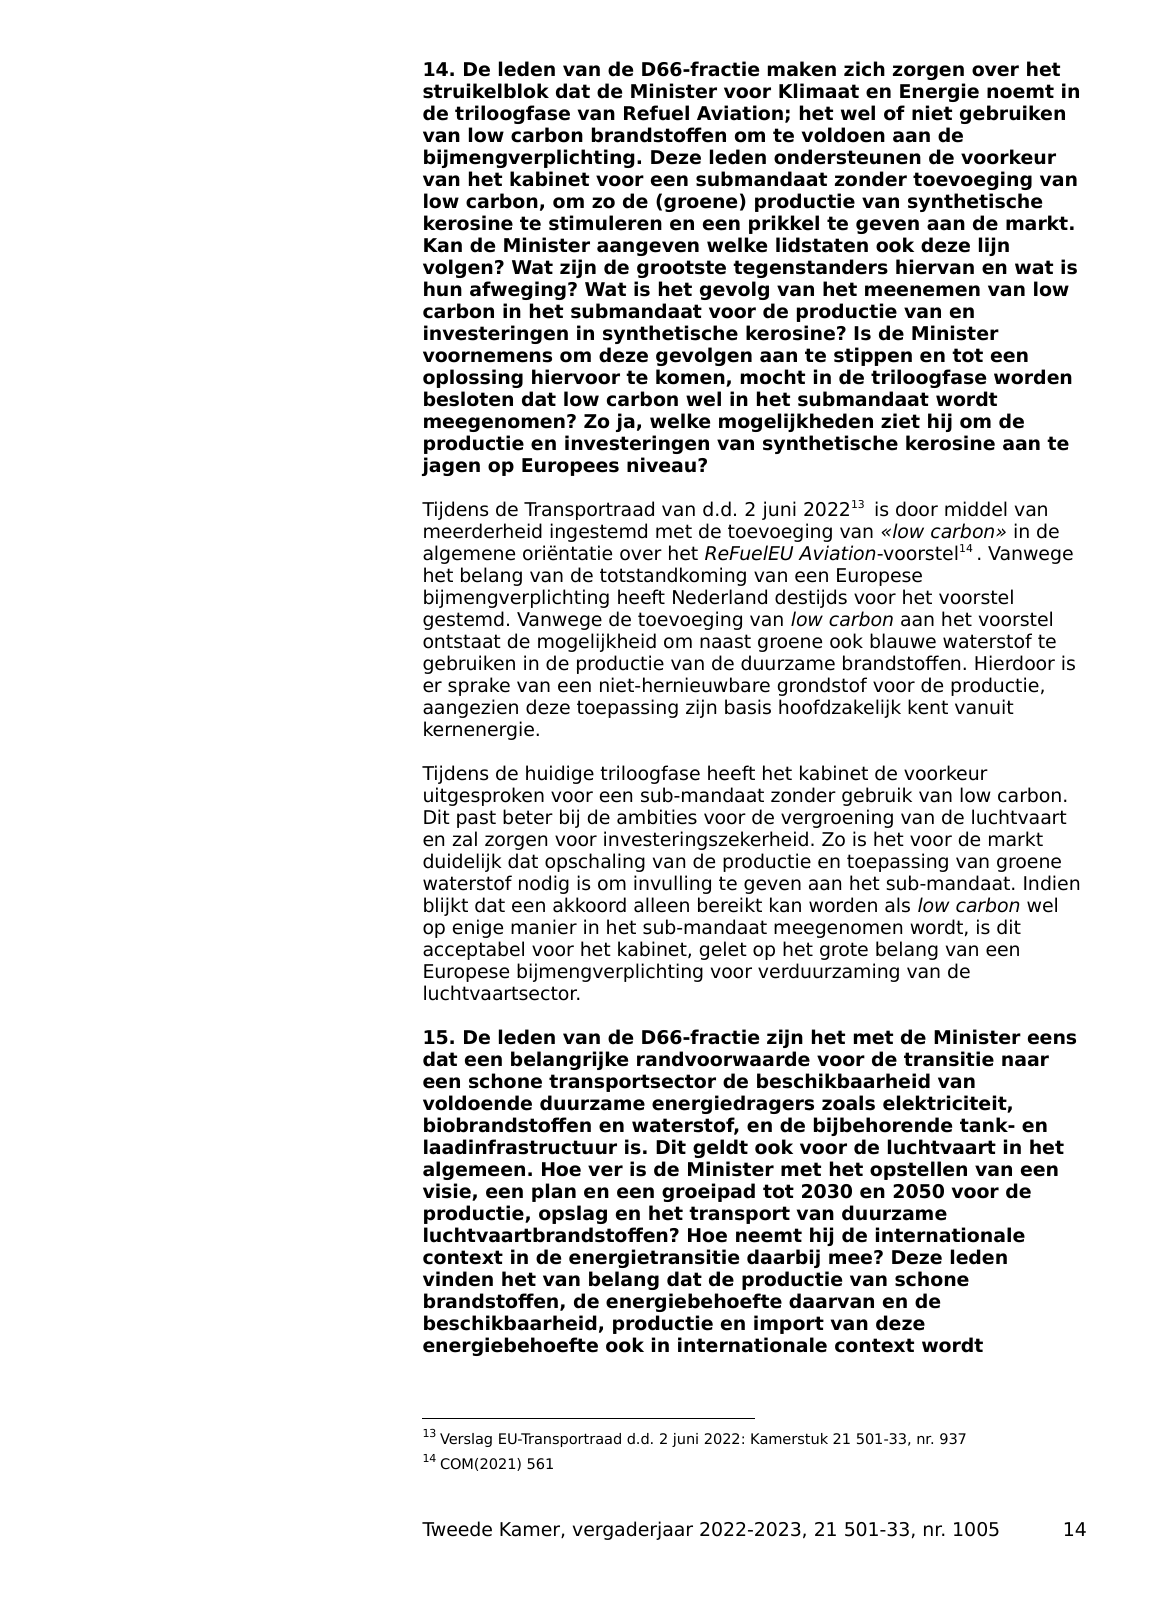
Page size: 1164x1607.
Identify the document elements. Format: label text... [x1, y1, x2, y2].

text 15. De leden van de D66-fractie zijn het met de Minister eens dat een belangrijke randvoorwaarde voor de transitie naar een schone transportsector de beschikbaarheid van voldoende duurzame energiedragers zoals elektriciteit, biobrandstoffen en waterstof, en de bijbehorende tank- en laadinfrastructuur is. Dit geldt ook voor de luchtvaart in het algemeen. Hoe ver is de Minister met het opstellen van een visie, een plan en een groeipad tot 2030 en 2050 voor de productie, opslag en het transport van duurzame luchtvaartbrandstoffen? Hoe neemt hij de internationale context in de energietransitie daarbij mee? Deze leden vinden het van belang dat de productie van schone brandstoffen, de energiebehoefte daarvan en de beschikbaarheid, productie en import van deze energiebehoefte ook in internationale context wordt [422, 1027, 1087, 1356]
text 14. De leden van de D66-fractie maken zich zorgen over het struikelblok dat de Minister voor Klimaat en Energie noemt in de triloogfase van Refuel Aviation; het wel of niet gebruiken van low carbon brandstoffen om te voldoen aan de bijmengverplichting. Deze leden ondersteunen de voorkeur van het kabinet voor een submandaat zonder toevoeging van low carbon, om zo de (groene) productie van synthetische kerosine te stimuleren en een prikkel te geven aan de markt. Kan de Minister aangeven welke lidstaten ook deze lijn volgen? Wat zijn de grootste tegenstanders hiervan en wat is hun afweging? Wat is het gevolg van het meenemen van low carbon in het submandaat voor de productie van en investeringen in synthetische kerosine? Is de Minister voornemens om deze gevolgen aan te stippen en tot een oplossing hiervoor te komen, mocht in de triloogfase worden besloten dat low carbon wel in het submandaat wordt meegenomen? Zo ja, welke mogelijkheden ziet hij om de productie en investeringen van synthetische kerosine aan te jagen op Europees niveau? [422, 59, 1087, 477]
text Verslag EU-Transportraad d.d. 2 juni 2022: Kamerstuk 21 501-33, nr. 937 [422, 1427, 1087, 1449]
text COM(2021) 561 [422, 1452, 1087, 1474]
text Tijdens de huidige triloogfase heeft het kabinet de voorkeur uitgesproken voor een sub-mandaat zonder gebruik van low carbon. Dit past beter bij de ambities voor de vergroening van de luchtvaart en zal zorgen voor investeringszekerheid. Zo is het voor de markt duidelijk dat opschaling van de productie en toepassing van groene waterstof nodig is om invulling te geven aan het sub-mandaat. Indien blijkt dat een akkoord alleen bereikt kan worden als low carbon wel op enige manier in het sub-mandaat meegenomen wordt, is dit acceptabel voor het kabinet, gelet op het grote belang van een Europese bijmengverplichting voor verduurzaming van de luchtvaartsector. [422, 763, 1087, 1004]
text Tijdens de Transportraad van d.d. 2 juni 2022 is door middel van meerderheid ingestemd met de toevoeging van «low carbon» in de algemene oriëntatie over het ReFuelEU Aviation-voorstel. Vanwege het belang van de totstandkoming van een Europese bijmengverplichting heeft Nederland destijds voor het voorstel gestemd. Vanwege de toevoeging van low carbon aan het voorstel ontstaat de mogelijkheid om naast groene ook blauwe waterstof te gebruiken in de productie van de duurzame brandstoffen. Hierdoor is er sprake van een niet-hernieuwbare grondstof voor de productie, aangezien deze toepassing zijn basis hoofdzakelijk kent vanuit kernenergie. [422, 499, 1087, 741]
